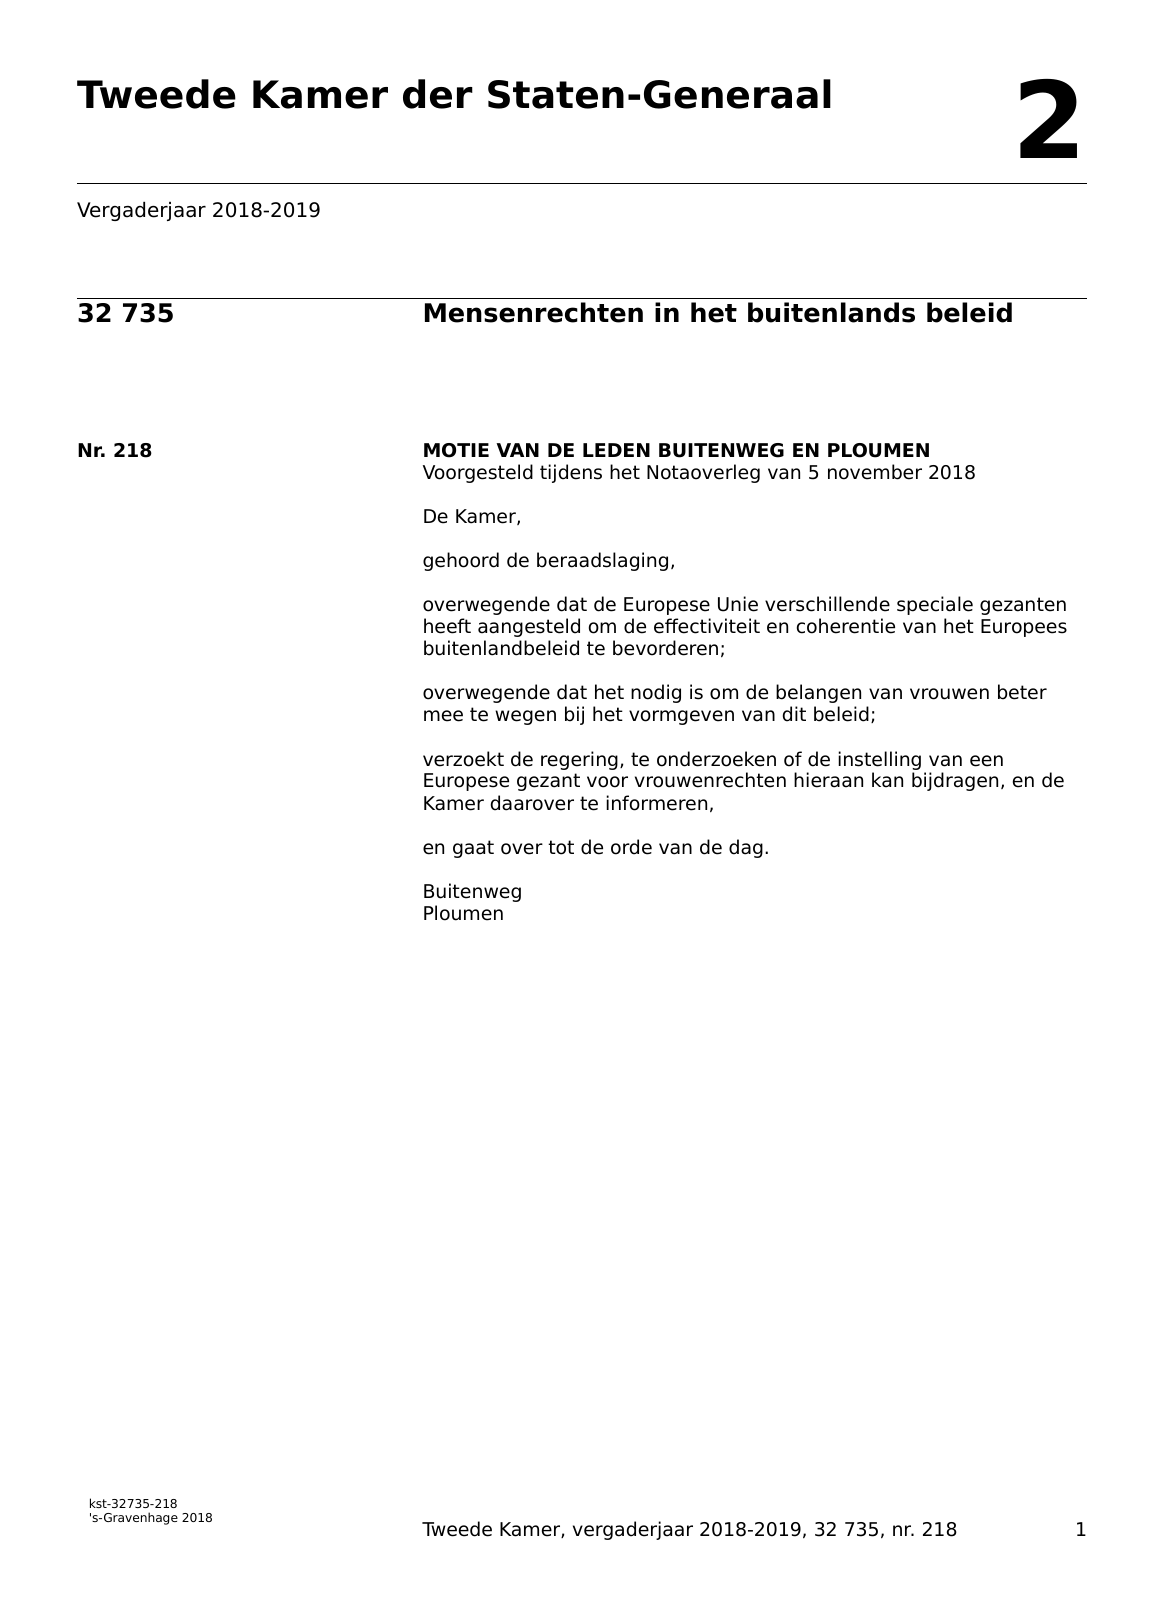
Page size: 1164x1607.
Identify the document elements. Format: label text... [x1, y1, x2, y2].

text verzoekt de regering, te onderzoeken of de instelling van een Europese gezant voor vrouwenrechten hieraan kan bijdragen, en de Kamer daarover te informeren, [422, 748, 1087, 814]
text 's-Gravenhage 2018 [88, 1511, 323, 1525]
text Voorgesteld tijdens het Notaoverleg van 5 november 2018 [422, 462, 1087, 484]
subtitle 32 735 Mensenrechten in het buitenlands beleid [77, 299, 1087, 329]
text gehoord de beraadslaging, [422, 550, 1087, 572]
subtitle Nr. 218 MOTIE VAN DE LEDEN BUITENWEG EN PLOUMEN [77, 440, 1087, 462]
text Buitenweg [422, 881, 1087, 903]
table_header Tweede Kamer der Staten-Generaal [77, 59, 886, 183]
text en gaat over tot de orde van de dag. [422, 837, 1087, 858]
text De Kamer, [422, 506, 1087, 528]
table_cell Vergaderjaar 2018-2019 [77, 184, 1087, 298]
text overwegende dat de Europese Unie verschillende speciale gezanten heeft aangesteld om de effectiviteit en coherentie van het Europees buitenlandbeleid te bevorderen; [422, 594, 1087, 660]
text Ploumen [422, 903, 1087, 925]
text overwegende dat het nodig is om de belangen van vrouwen beter mee te wegen bij het vormgeven van dit beleid; [422, 682, 1087, 726]
table_header 2 [886, 59, 1087, 183]
text kst-32735-218 [88, 1497, 323, 1511]
